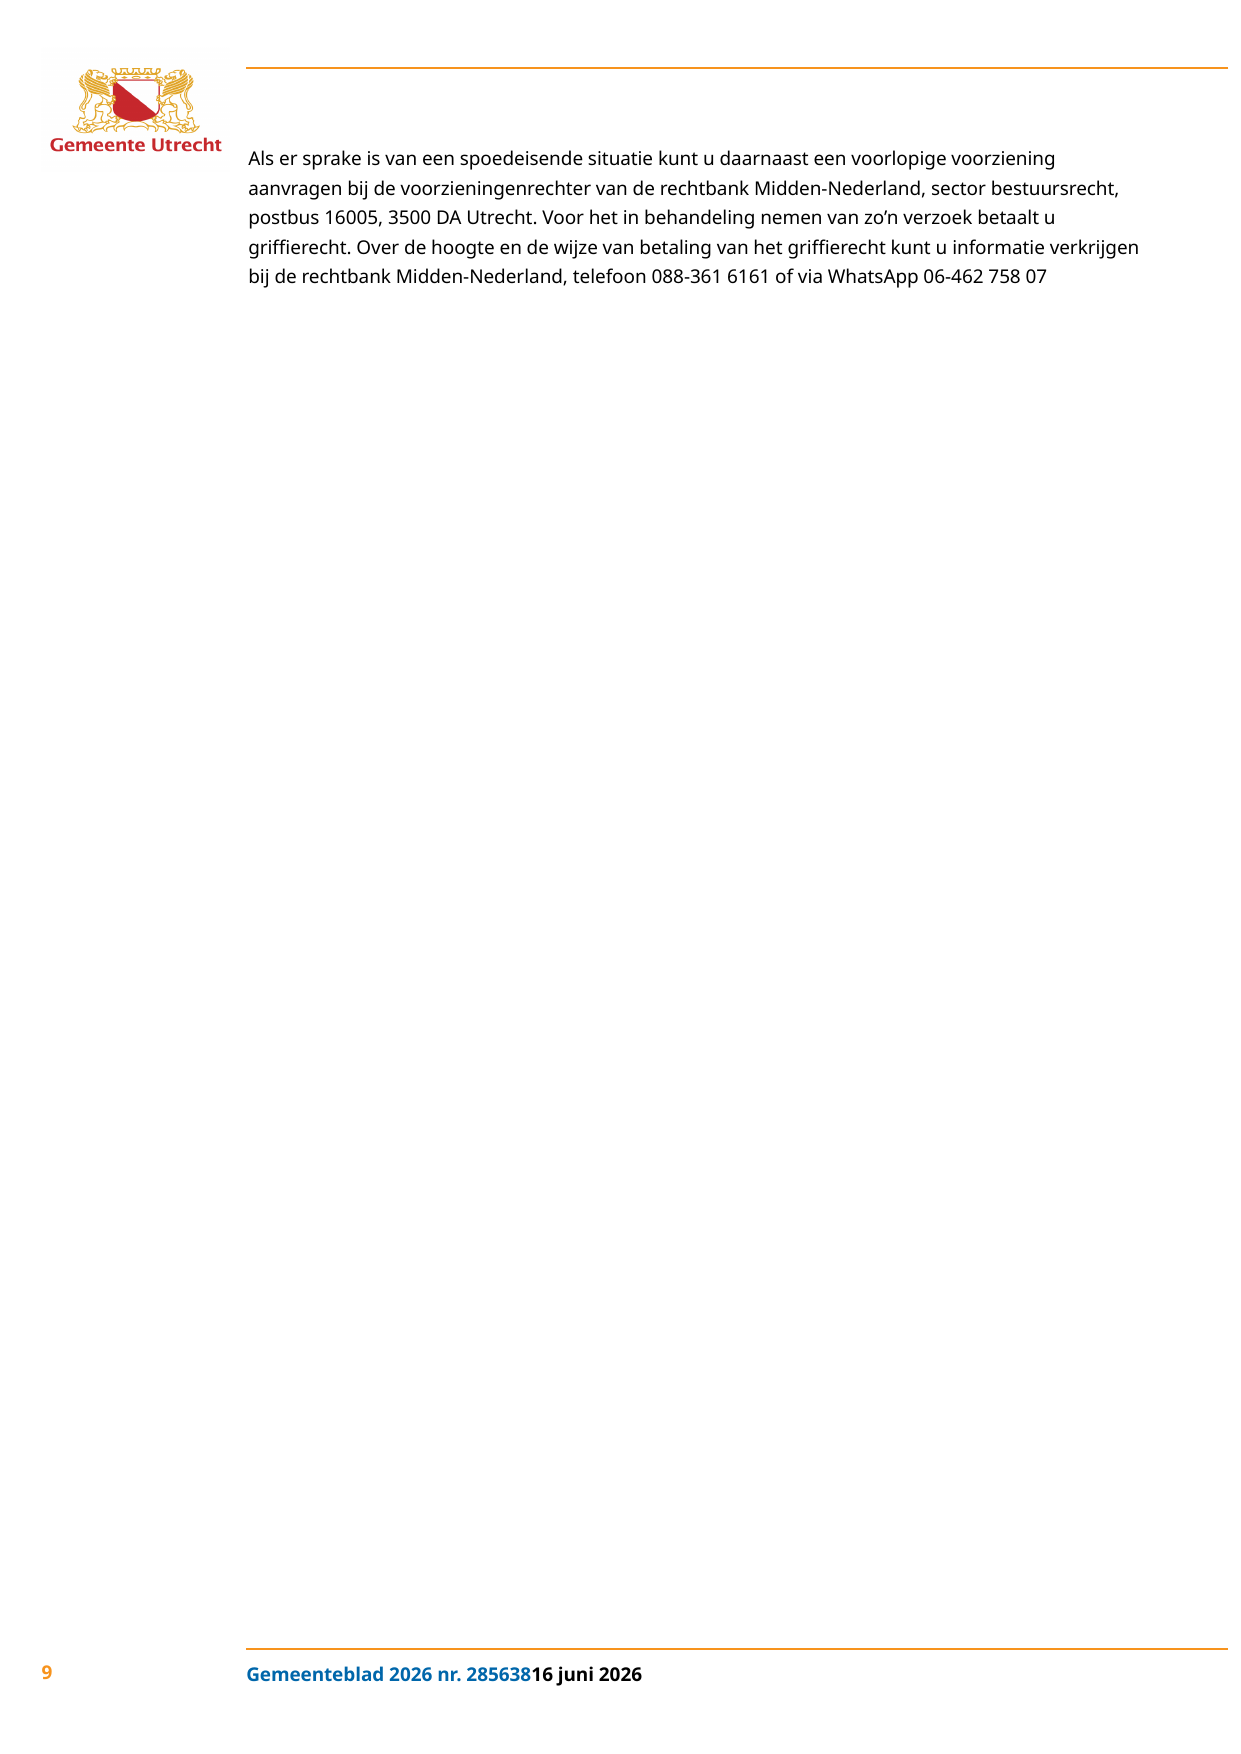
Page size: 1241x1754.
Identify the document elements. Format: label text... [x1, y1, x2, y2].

picture [41, 47, 231, 172]
text Als er sprake is van een spoedeisende situatie kunt u daarnaast een voorlopige voorziening aanvragen bij de voorzieningenrechter van de rechtbank Midden-Nederland, sector bestuursrecht, postbus 16005, 3500 DA Utrecht. Voor het in behandeling nemen van zo’n verzoek betaalt u griffierecht. Over de hoogte en de wijze van betaling van het griffierecht kunt u informatie verkrijgen bij de rechtbank Midden-Nederland, telefoon 088-361 6161 of via WhatsApp 06-462 758 07 [248, 145, 1152, 289]
